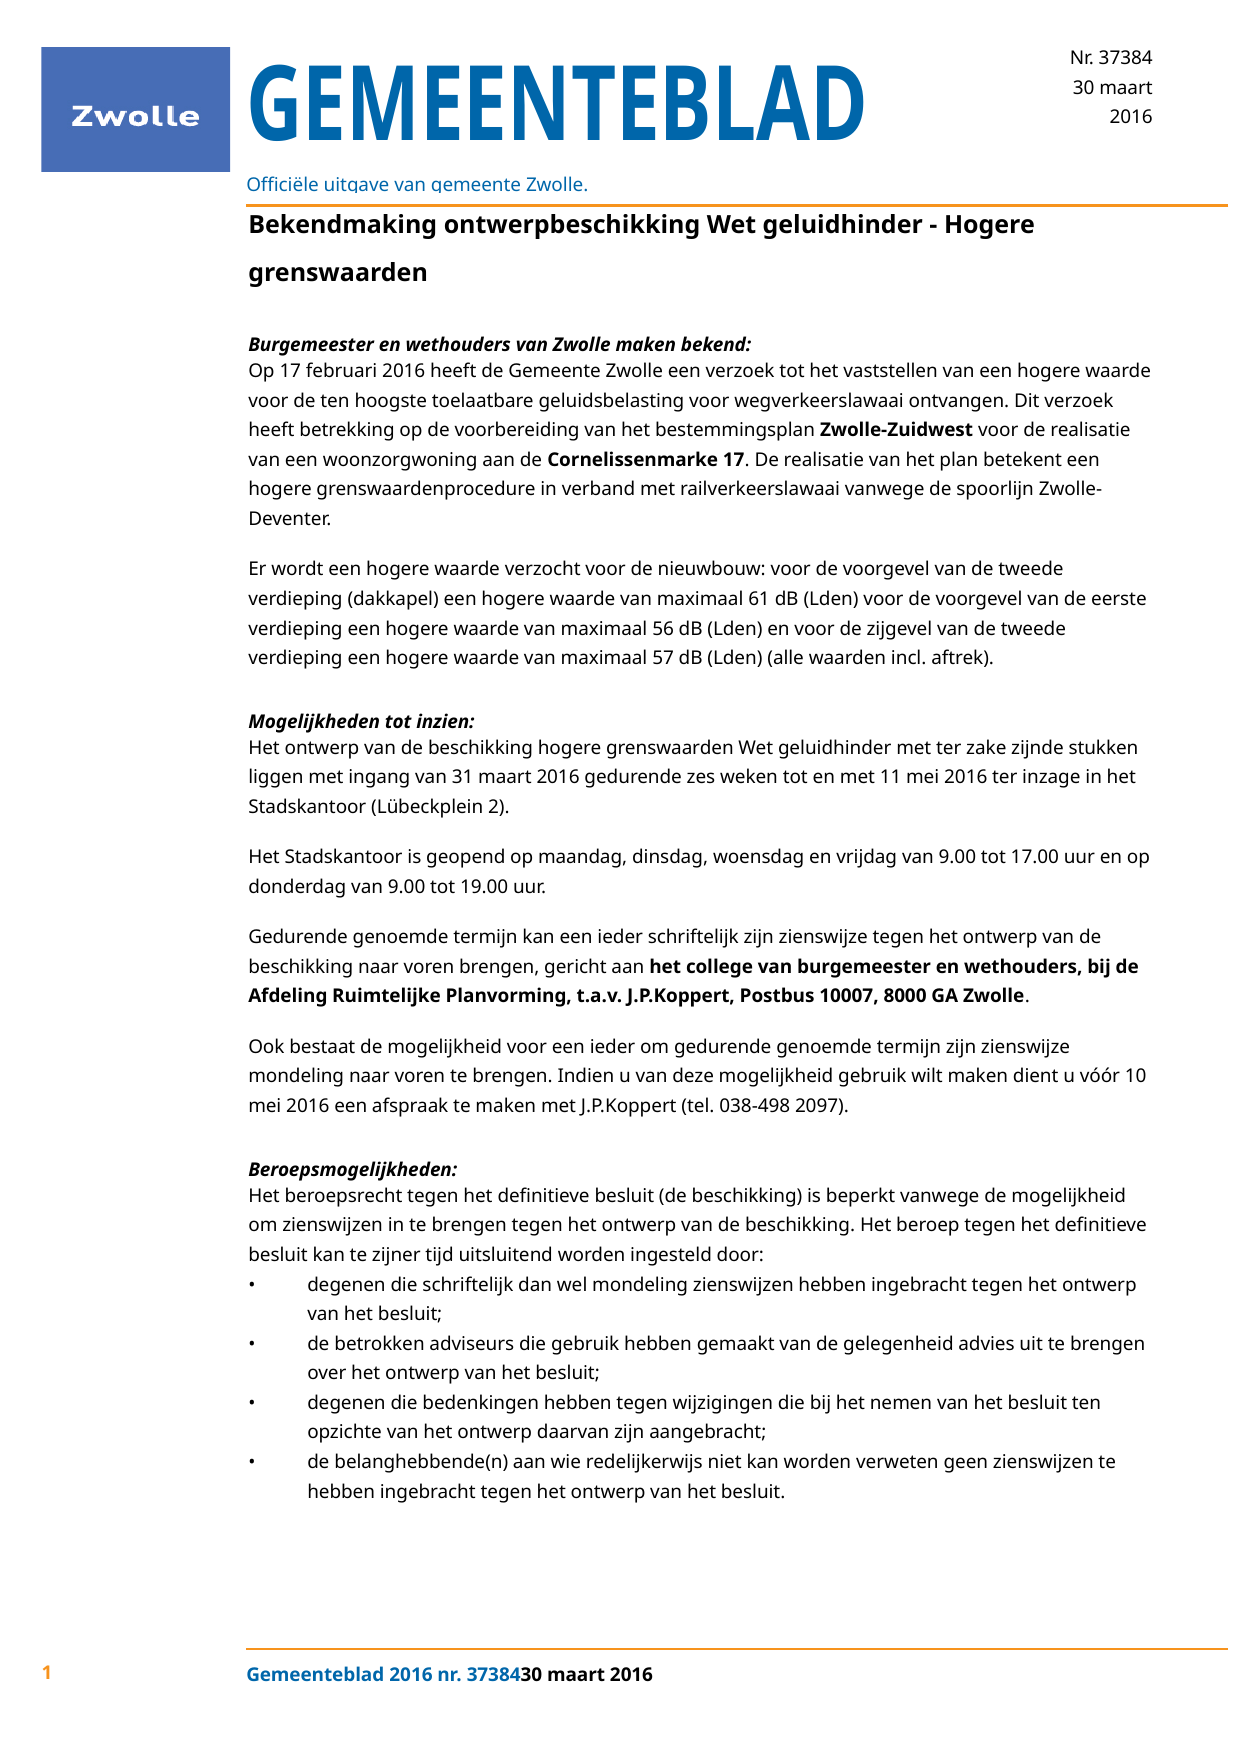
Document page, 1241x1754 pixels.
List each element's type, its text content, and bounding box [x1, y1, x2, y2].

text Mogelijkheden tot inzien: [248, 708, 1152, 734]
text Gedurende genoemde termijn kan een ieder schriftelijk zijn zienswijze tegen het ontwerp van de beschikking naar voren brengen, gericht aan het college van burgemeester en wethouders, bij de Afdeling Ruimtelijke Planvorming, t.a.v. J.P.Koppert, Postbus 10007, 8000 GA Zwolle. [248, 923, 1152, 1008]
text Het beroepsrecht tegen het definitieve besluit (de beschikking) is beperkt vanwege de mogelijkheid om zienswijzen in te brengen tegen het ontwerp van de beschikking. Het beroep tegen het definitieve besluit kan te zijner tijd uitsluitend worden ingesteld door: [248, 1182, 1152, 1267]
list degenen die schriftelijk dan wel mondeling zienswijzen hebben ingebracht tegen het ontwerp van het besluit; [248, 1271, 1152, 1326]
list de betrokken adviseurs die gebruik hebben gemaakt van de gelegenheid advies uit te brengen over het ontwerp van het besluit; [248, 1330, 1152, 1385]
text Ook bestaat de mogelijkheid voor een ieder om gedurende genoemde termijn zijn zienswijze mondeling naar voren te brengen. Indien u van deze mogelijkheid gebruik wilt maken dient u vóór 10 mei 2016 een afspraak te maken met J.P.Koppert (tel. 038-498 2097). [248, 1033, 1152, 1118]
text Bekendmaking ontwerpbeschikking Wet geluidhinder - Hogere grenswaarden [248, 207, 1152, 288]
text Burgemeester en wethouders van Zwolle maken bekend: [248, 331, 1152, 357]
list de belanghebbende(n) aan wie redelijkerwijs niet kan worden verweten geen zienswijzen te hebben ingebracht tegen het ontwerp van het besluit. [248, 1448, 1152, 1503]
text Het ontwerp van de beschikking hogere grenswaarden Wet geluidhinder met ter zake zijnde stukken liggen met ingang van 31 maart 2016 gedurende zes weken tot en met 11 mei 2016 ter inzage in het Stadskantoor (Lübeckplein 2). [248, 734, 1152, 819]
list degenen die bedenkingen hebben tegen wijzigingen die bij het nemen van het besluit ten opzichte van het ontwerp daarvan zijn aangebracht; [248, 1389, 1152, 1444]
text Er wordt een hogere waarde verzocht voor de nieuwbouw: voor de voorgevel van de tweede verdieping (dakkapel) een hogere waarde van maximaal 61 dB (Lden) voor de voorgevel van de eerste verdieping een hogere waarde van maximaal 56 dB (Lden) en voor de zijgevel van de tweede verdieping een hogere waarde van maximaal 57 dB (Lden) (alle waarden incl. aftrek). [248, 556, 1152, 670]
text Op 17 februari 2016 heeft de Gemeente Zwolle een verzoek tot het vaststellen van een hogere waarde voor de ten hoogste toelaatbare geluidsbelasting voor wegverkeerslawaai ontvangen. Dit verzoek heeft betrekking op de voorbereiding van het bestemmingsplan Zwolle-Zuidwest voor de realisatie van een woonzorgwoning aan de Cornelissenmarke 17. De realisatie van het plan betekent een hogere grenswaardenprocedure in verband met railverkeerslawaai vanwege de spoorlijn Zwolle-Deventer. [248, 357, 1152, 531]
text Beroepsmogelijkheden: [248, 1156, 1152, 1182]
text Het Stadskantoor is geopend op maandag, dinsdag, woensdag en vrijdag van 9.00 tot 17.00 uur en op donderdag van 9.00 tot 19.00 uur. [248, 843, 1152, 899]
picture [41, 47, 231, 172]
